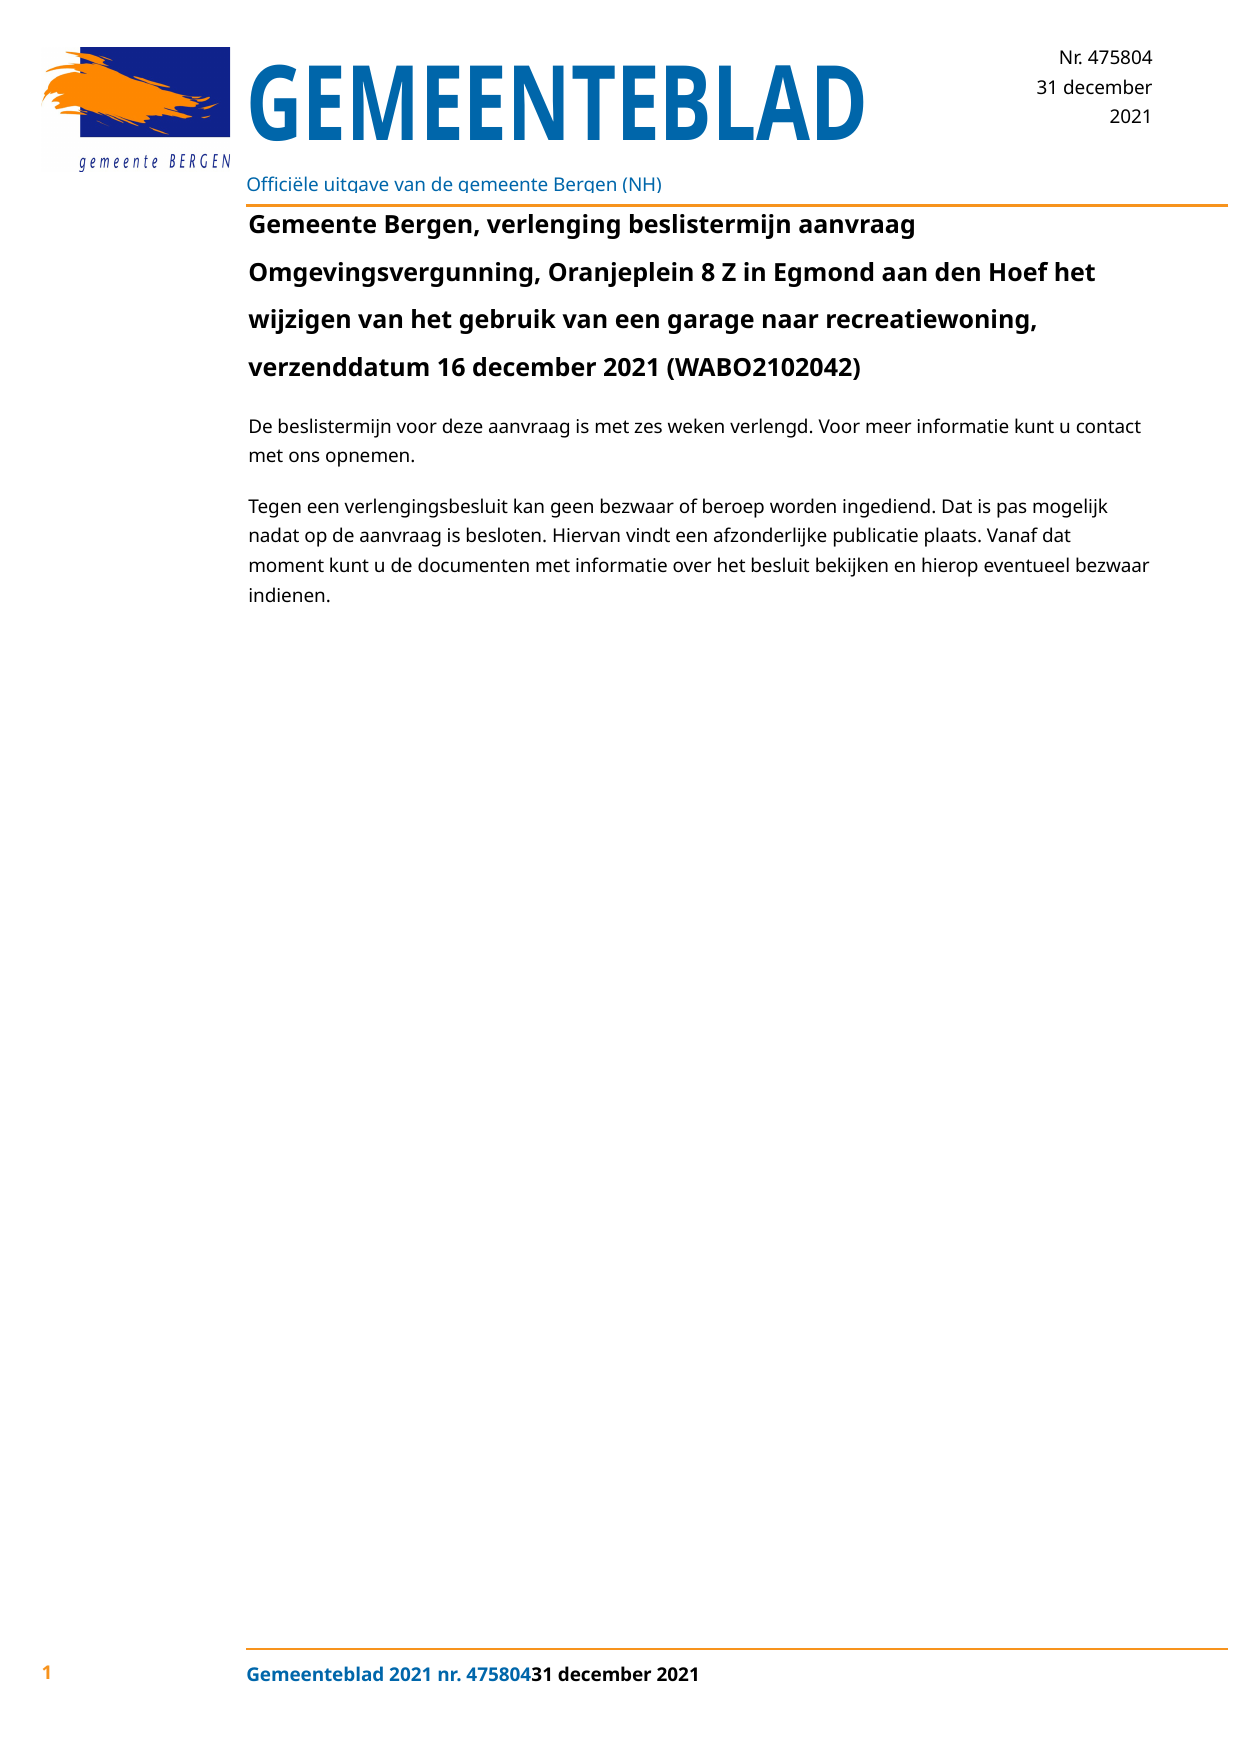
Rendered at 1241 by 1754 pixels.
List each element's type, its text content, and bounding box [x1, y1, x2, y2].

text Tegen een verlengingsbesluit kan geen bezwaar of beroep worden ingediend. Dat is pas mogelijk nadat op de aanvraag is besloten. Hiervan vindt een afzonderlijke publicatie plaats. Vanaf dat moment kunt u de documenten met informatie over het besluit bekijken en hierop eventueel bezwaar indienen. [248, 493, 1152, 608]
text De beslistermijn voor deze aanvraag is met zes weken verlengd. Voor meer informatie kunt u contact met ons opnemen. [248, 413, 1152, 468]
picture [41, 47, 231, 172]
text Gemeente Bergen, verlenging beslistermijn aanvraag Omgevingsvergunning, Oranjeplein 8 Z in Egmond aan den Hoef het wijzigen van het gebruik van een garage naar recreatiewoning, verzenddatum 16 december 2021 (WABO2102042) [248, 207, 1152, 384]
